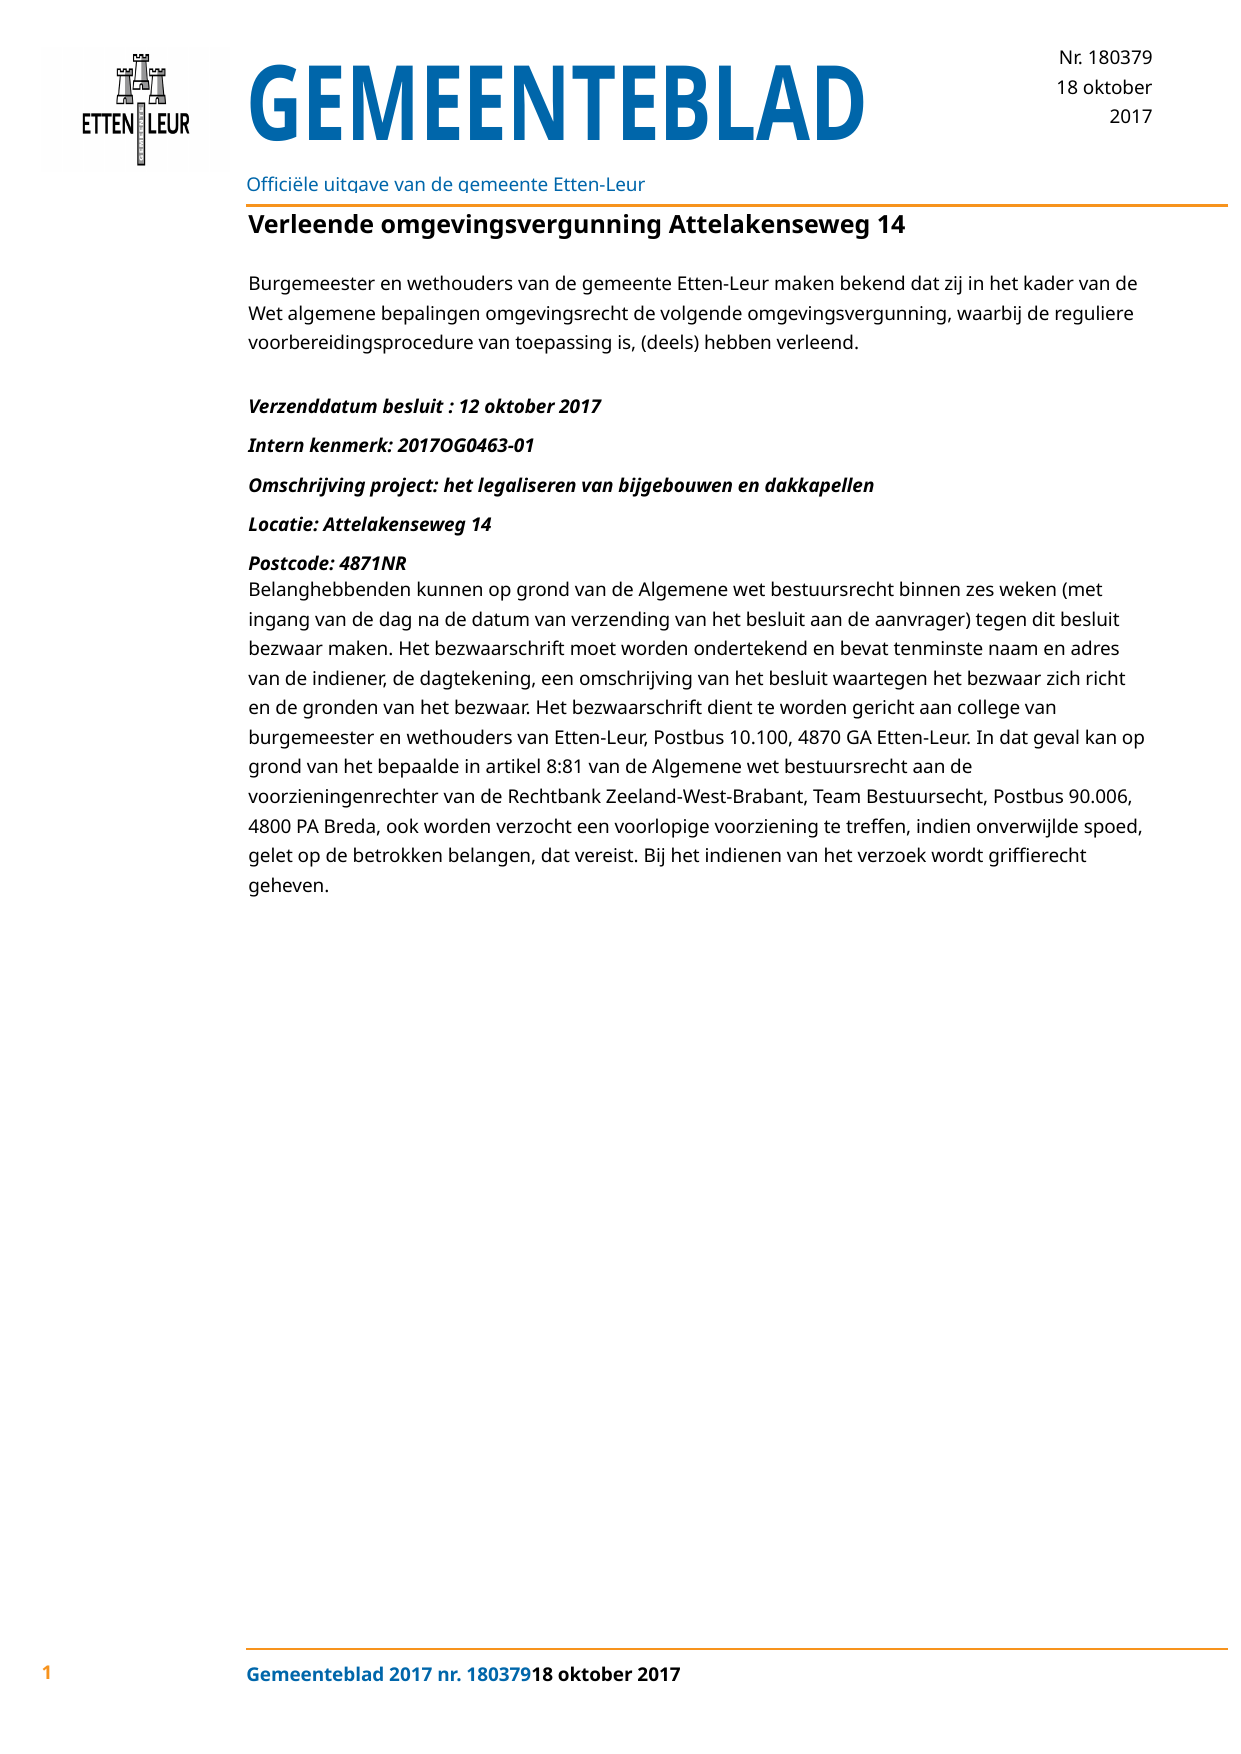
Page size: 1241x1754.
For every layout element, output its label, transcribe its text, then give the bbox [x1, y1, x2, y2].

text Verleende omgevingsvergunning Attelakenseweg 14 [248, 207, 1152, 241]
text Postcode: 4871NR [248, 551, 1152, 576]
text Omschrijving project: het legaliseren van bijgebouwen en dakkapellen [248, 472, 1152, 498]
text Locatie: Attelakenseweg 14 [248, 511, 1152, 537]
text Verzenddatum besluit : 12 oktober 2017 [248, 393, 1152, 419]
text Burgemeester en wethouders van de gemeente Etten-Leur maken bekend dat zij in het kader van de Wet algemene bepalingen omgevingsrecht de volgende omgevingsvergunning, waarbij de reguliere voorbereidingsprocedure van toepassing is, (deels) hebben verleend. [248, 270, 1152, 355]
picture [41, 47, 231, 172]
text Belanghebbenden kunnen op grond van de Algemene wet bestuursrecht binnen zes weken (met ingang van de dag na de datum van verzending van het besluit aan de aanvrager) tegen dit besluit bezwaar maken. Het bezwaarschrift moet worden ondertekend en bevat tenminste naam en adres van de indiener, de dagtekening, een omschrijving van het besluit waartegen het bezwaar zich richt en de gronden van het bezwaar. Het bezwaarschrift dient te worden gericht aan college van burgemeester en wethouders van Etten-Leur, Postbus 10.100, 4870 GA Etten-Leur. In dat geval kan op grond van het bepaalde in artikel 8:81 van de Algemene wet bestuursrecht aan de voorzieningenrechter van de Rechtbank Zeeland-West-Brabant, Team Bestuursecht, Postbus 90.006, 4800 PA Breda, ook worden verzocht een voorlopige voorziening te treffen, indien onverwijlde spoed, gelet op de betrokken belangen, dat vereist. Bij het indienen van het verzoek wordt griffierecht geheven. [248, 576, 1152, 898]
text Intern kenmerk: 2017OG0463-01 [248, 433, 1152, 458]
